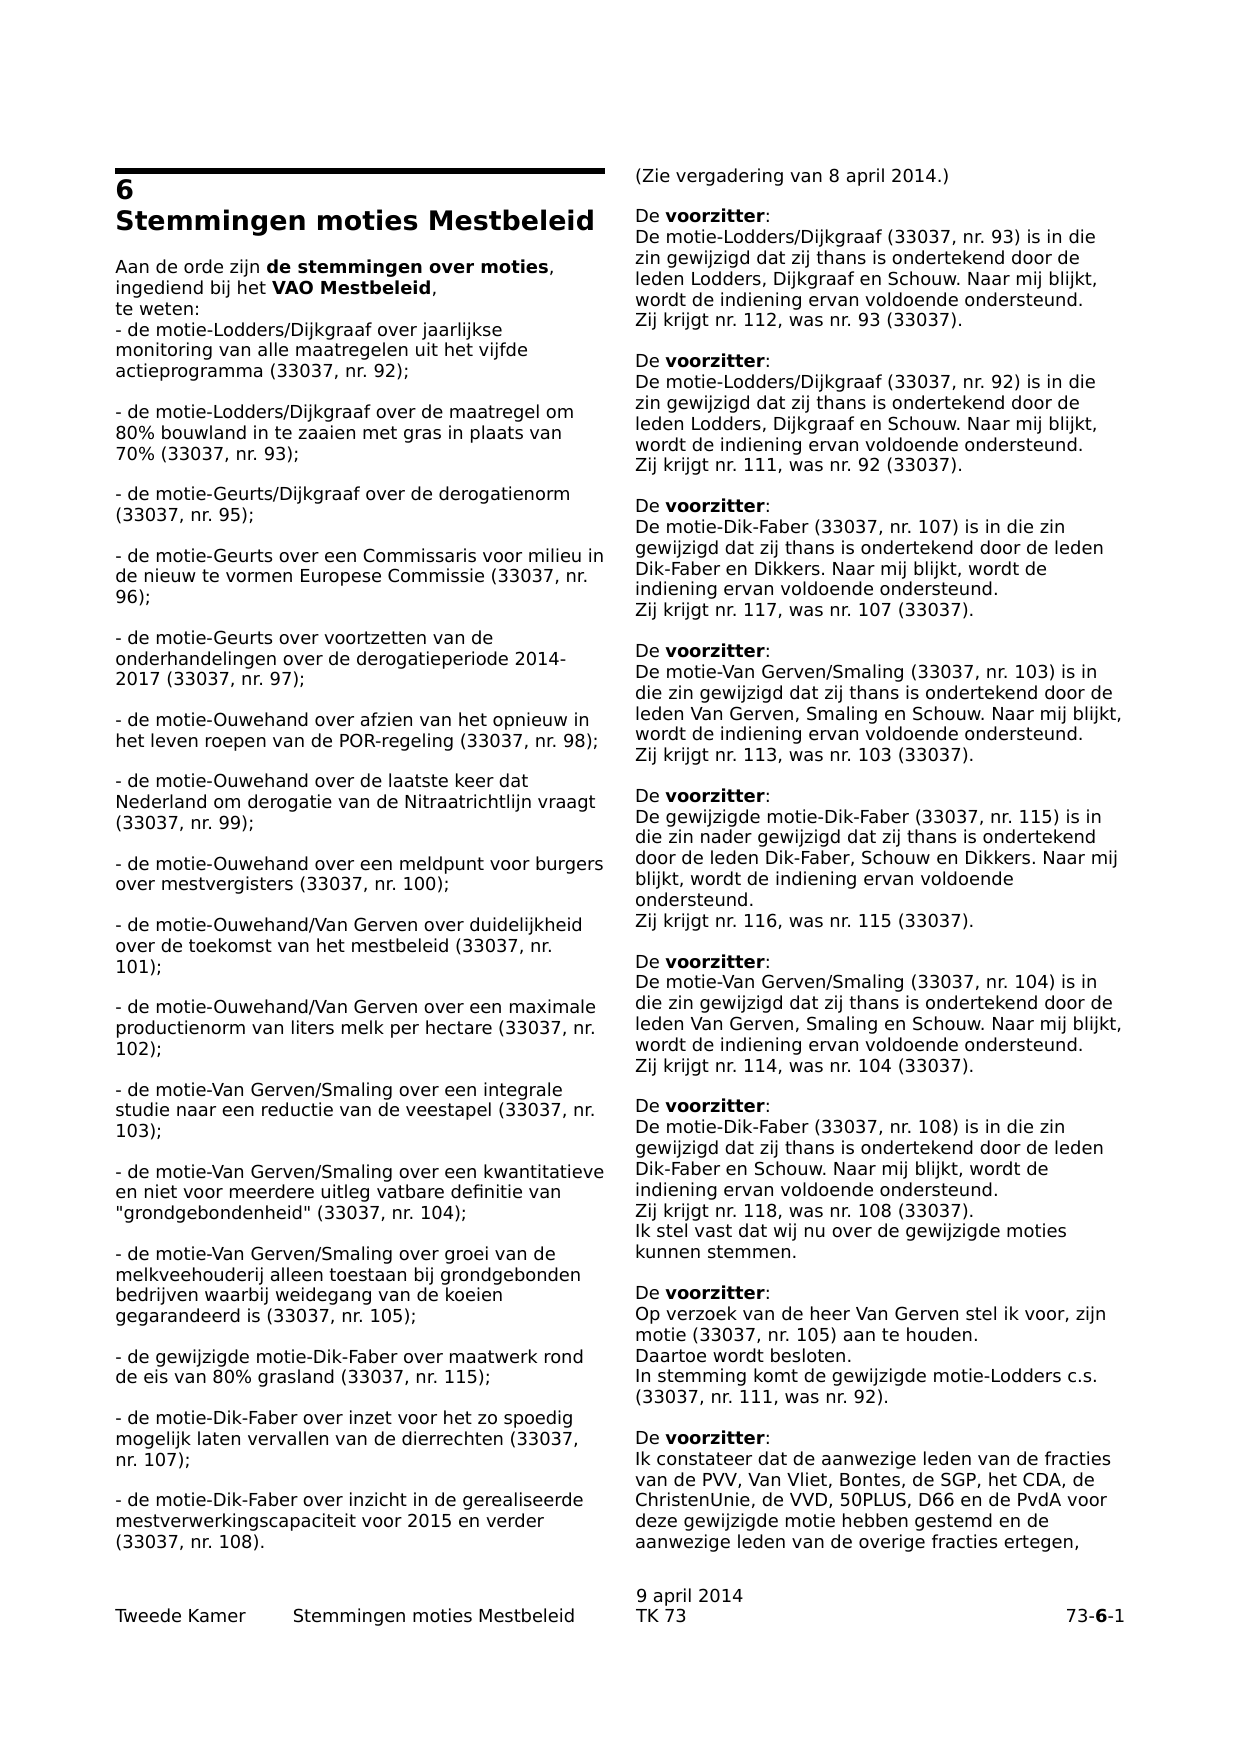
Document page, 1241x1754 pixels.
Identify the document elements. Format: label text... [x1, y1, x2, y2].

text De motie-Lodders/Dijkgraaf (33037, nr. 92) is in die zin gewijzigd dat zij thans is ondertekend door de leden Lodders, Dijkgraaf en Schouw. Naar mij blijkt, wordt de indiening ervan voldoende ondersteund. [635, 372, 1125, 455]
text (Zie vergadering van 8 april 2014.) [635, 165, 1125, 186]
text - de motie-Lodders/Dijkgraaf over de maatregel om 80% bouwland in te zaaien met gras in plaats van 70% (33037, nr. 93); [115, 402, 605, 464]
text - de motie-Van Gerven/Smaling over groei van de melkveehouderij alleen toestaan bij grondgebonden bedrijven waarbij weidegang van de koeien gegarandeerd is (33037, nr. 105); [115, 1244, 605, 1327]
text Ik constateer dat de aanwezige leden van de fracties van de PVV, Van Vliet, Bontes, de SGP, het CDA, de ChristenUnie, de VVD, 50PLUS, D66 en de PvdA voor deze gewijzigde motie hebben gestemd en de aanwezige leden van de overige fracties ertegen, [635, 1448, 1125, 1553]
text De voorzitter: [635, 786, 1125, 806]
text De voorzitter: [635, 1096, 1125, 1117]
text De voorzitter: [635, 1428, 1125, 1448]
text - de motie-Lodders/Dijkgraaf over jaarlijkse monitoring van alle maatregelen uit het vijfde actieprogramma (33037, nr. 92); [115, 319, 605, 382]
text De motie-Dik-Faber (33037, nr. 107) is in die zin gewijzigd dat zij thans is ondertekend door de leden Dik-Faber en Dikkers. Naar mij blijkt, wordt de indiening ervan voldoende ondersteund. [635, 517, 1125, 600]
text De gewijzigde motie-Dik-Faber (33037, nr. 115) is in die zin nader gewijzigd dat zij thans is ondertekend door de leden Dik-Faber, Schouw en Dikkers. Naar mij blijkt, wordt de indiening ervan voldoende ondersteund. [635, 806, 1125, 911]
text - de motie-Geurts/Dijkgraaf over de derogatienorm (33037, nr. 95); [115, 484, 605, 526]
text Aan de orde zijn de stemmingen over moties, ingediend bij het VAO Mestbeleid, [115, 257, 605, 298]
text - de motie-Geurts over voortzetten van de onderhandelingen over de derogatieperiode 2014-2017 (33037, nr. 97); [115, 628, 605, 690]
text - de motie-Van Gerven/Smaling over een integrale studie naar een reductie van de veestapel (33037, nr. 103); [115, 1079, 605, 1142]
text De motie-Van Gerven/Smaling (33037, nr. 104) is in die zin gewijzigd dat zij thans is ondertekend door de leden Van Gerven, Smaling en Schouw. Naar mij blijkt, wordt de indiening ervan voldoende ondersteund. [635, 972, 1125, 1056]
text - de motie-Geurts over een Commissaris voor milieu in de nieuw te vormen Europese Commissie (33037, nr. 96); [115, 546, 605, 608]
text Ik stel vast dat wij nu over de gewijzigde moties kunnen stemmen. [635, 1221, 1125, 1263]
text De motie-Dik-Faber (33037, nr. 108) is in die zin gewijzigd dat zij thans is ondertekend door de leden Dik-Faber en Schouw. Naar mij blijkt, wordt de indiening ervan voldoende ondersteund. [635, 1117, 1125, 1200]
text Op verzoek van de heer Van Gerven stel ik voor, zijn motie (33037, nr. 105) aan te houden. [635, 1304, 1125, 1345]
text - de motie-Dik-Faber over inzet voor het zo spoedig mogelijk laten vervallen van de dierrechten (33037, nr. 107); [115, 1408, 605, 1470]
title 6 Stemmingen moties Mestbeleid [115, 174, 605, 237]
text Zij krijgt nr. 114, was nr. 104 (33037). [635, 1056, 1125, 1076]
text - de gewijzigde motie-Dik-Faber over maatwerk rond de eis van 80% grasland (33037, nr. 115); [115, 1347, 605, 1388]
text De voorzitter: [635, 1283, 1125, 1304]
text Zij krijgt nr. 113, was nr. 103 (33037). [635, 745, 1125, 766]
text De voorzitter: [635, 351, 1125, 372]
text De voorzitter: [635, 951, 1125, 972]
text De motie-Van Gerven/Smaling (33037, nr. 103) is in die zin gewijzigd dat zij thans is ondertekend door de leden Van Gerven, Smaling en Schouw. Naar mij blijkt, wordt de indiening ervan voldoende ondersteund. [635, 662, 1125, 745]
text - de motie-Ouwehand/Van Gerven over duidelijkheid over de toekomst van het mestbeleid (33037, nr. 101); [115, 915, 605, 977]
text De motie-Lodders/Dijkgraaf (33037, nr. 93) is in die zin gewijzigd dat zij thans is ondertekend door de leden Lodders, Dijkgraaf en Schouw. Naar mij blijkt, wordt de indiening ervan voldoende ondersteund. [635, 227, 1125, 310]
text - de motie-Ouwehand over een meldpunt voor burgers over mestvergisters (33037, nr. 100); [115, 853, 605, 895]
text - de motie-Van Gerven/Smaling over een kwantitatieve en niet voor meerdere uitleg vatbare definitie van "grondgebondenheid" (33037, nr. 104); [115, 1162, 605, 1224]
text De voorzitter: [635, 206, 1125, 227]
text - de motie-Ouwehand over afzien van het opnieuw in het leven roepen van de POR-regeling (33037, nr. 98); [115, 710, 605, 751]
text Daartoe wordt besloten. [635, 1345, 1125, 1366]
text - de motie-Ouwehand/Van Gerven over een maximale productienorm van liters melk per hectare (33037, nr. 102); [115, 997, 605, 1059]
text Zij krijgt nr. 116, was nr. 115 (33037). [635, 911, 1125, 931]
text Zij krijgt nr. 112, was nr. 93 (33037). [635, 310, 1125, 331]
text De voorzitter: [635, 496, 1125, 517]
text te weten: [115, 298, 605, 319]
text - de motie-Dik-Faber over inzicht in de gerealiseerde mestverwerkingscapaciteit voor 2015 en verder (33037, nr. 108). [115, 1490, 605, 1552]
text De voorzitter: [635, 641, 1125, 662]
text Zij krijgt nr. 117, was nr. 107 (33037). [635, 600, 1125, 621]
text Zij krijgt nr. 111, was nr. 92 (33037). [635, 455, 1125, 476]
text - de motie-Ouwehand over de laatste keer dat Nederland om derogatie van de Nitraatrichtlijn vraagt (33037, nr. 99); [115, 771, 605, 833]
text In stemming komt de gewijzigde motie-Lodders c.s. (33037, nr. 111, was nr. 92). [635, 1366, 1125, 1408]
text Zij krijgt nr. 118, was nr. 108 (33037). [635, 1200, 1125, 1221]
